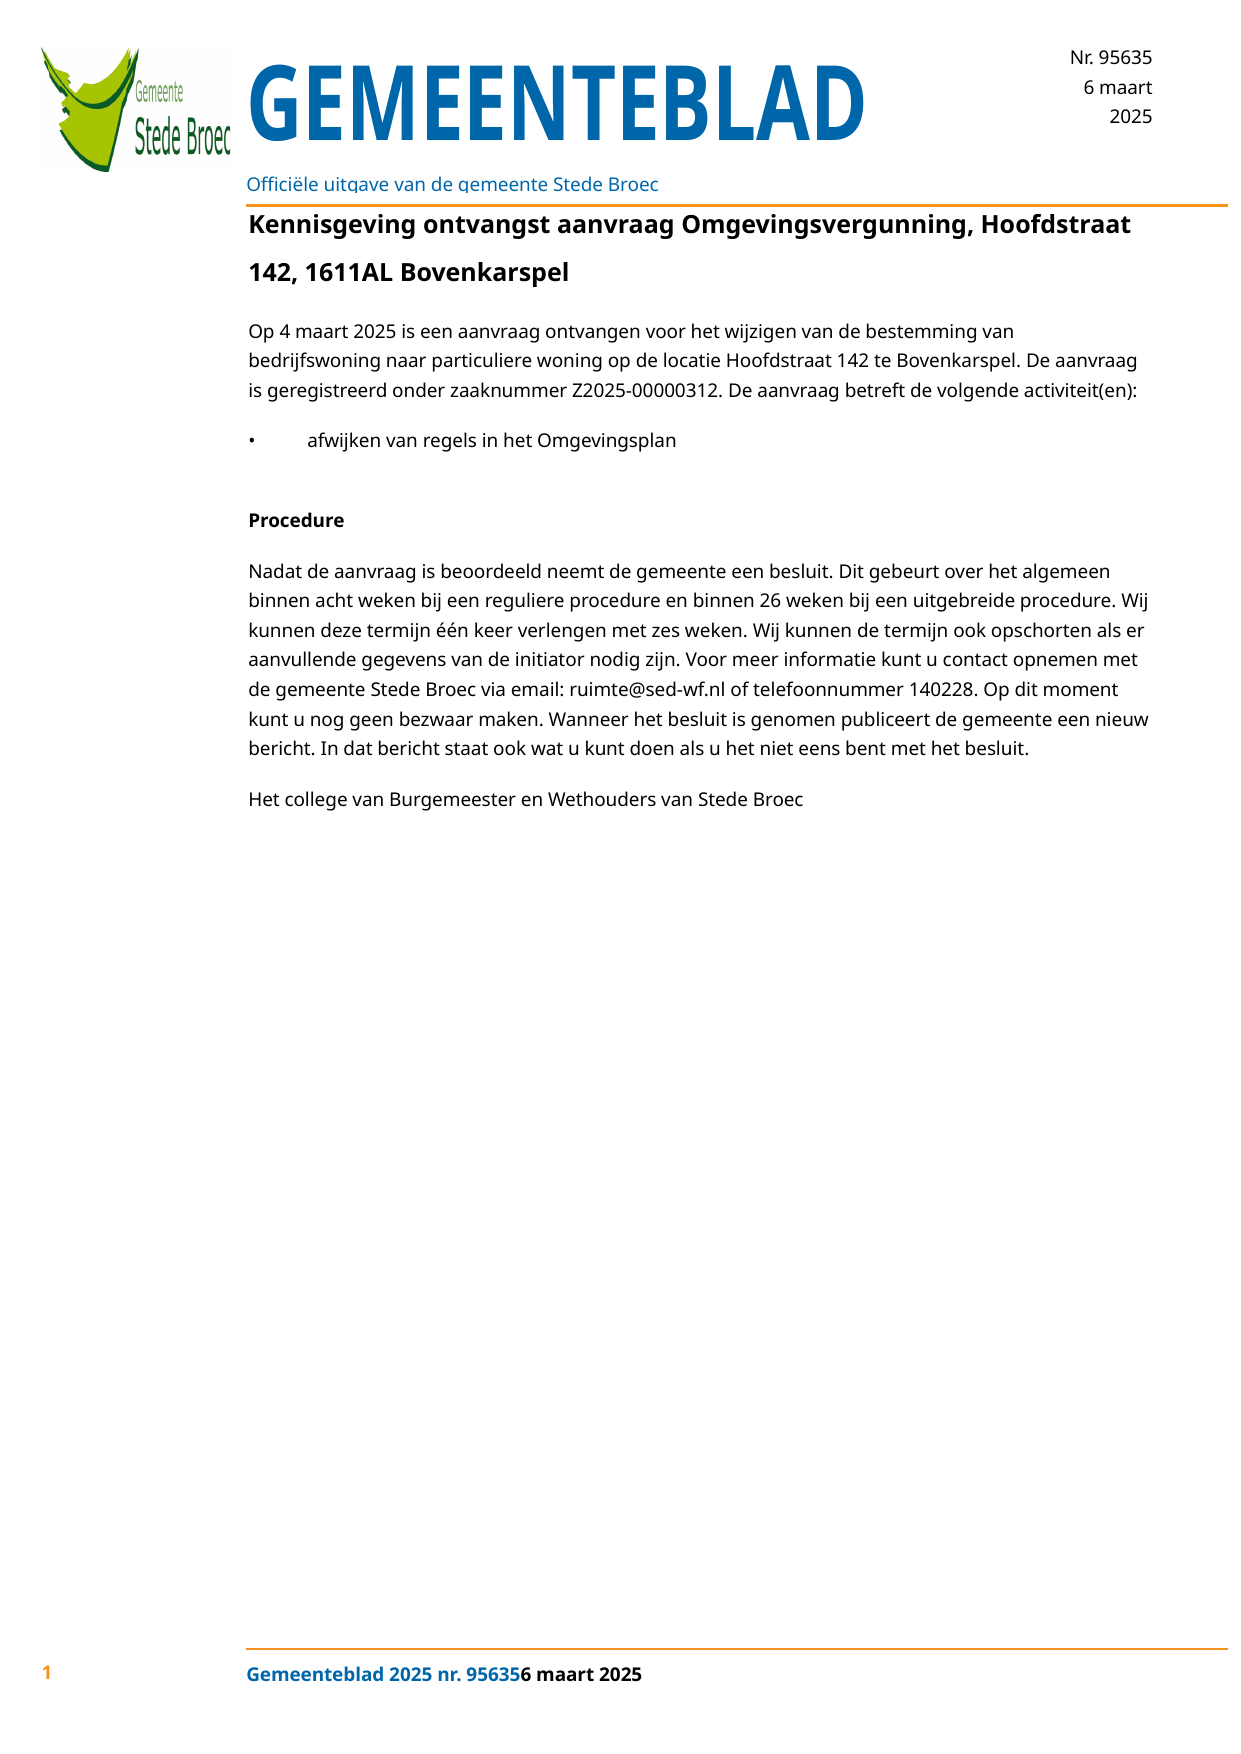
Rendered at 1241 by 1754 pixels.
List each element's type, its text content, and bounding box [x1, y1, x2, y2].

list afwijken van regels in het Omgevingsplan [248, 427, 1152, 453]
text Kennisgeving ontvangst aanvraag Omgevingsvergunning, Hoofdstraat 142, 1611AL Bovenkarspel [248, 207, 1152, 288]
text Het college van Burgemeester en Wethouders van Stede Broec [248, 786, 1152, 812]
picture [41, 47, 231, 172]
text Procedure [248, 507, 1152, 533]
text Op 4 maart 2025 is een aanvraag ontvangen voor het wijzigen van de bestemming van bedrijfswoning naar particuliere woning op de locatie Hoofdstraat 142 te Bovenkarspel. De aanvraag is geregistreerd onder zaaknummer Z2025-00000312. De aanvraag betreft de volgende activiteit(en): [248, 318, 1152, 403]
text Nadat de aanvraag is beoordeeld neemt de gemeente een besluit. Dit gebeurt over het algemeen binnen acht weken bij een reguliere procedure en binnen 26 weken bij een uitgebreide procedure. Wij kunnen deze termijn één keer verlengen met zes weken. Wij kunnen de termijn ook opschorten als er aanvullende gegevens van de initiator nodig zijn. Voor meer informatie kunt u contact opnemen met de gemeente Stede Broec via email: ruimte@sed-wf.nl of telefoonnummer 140228. Op dit moment kunt u nog geen bezwaar maken. Wanneer het besluit is genomen publiceert de gemeente een nieuw bericht. In dat bericht staat ook wat u kunt doen als u het niet eens bent met het besluit. [248, 558, 1152, 761]
